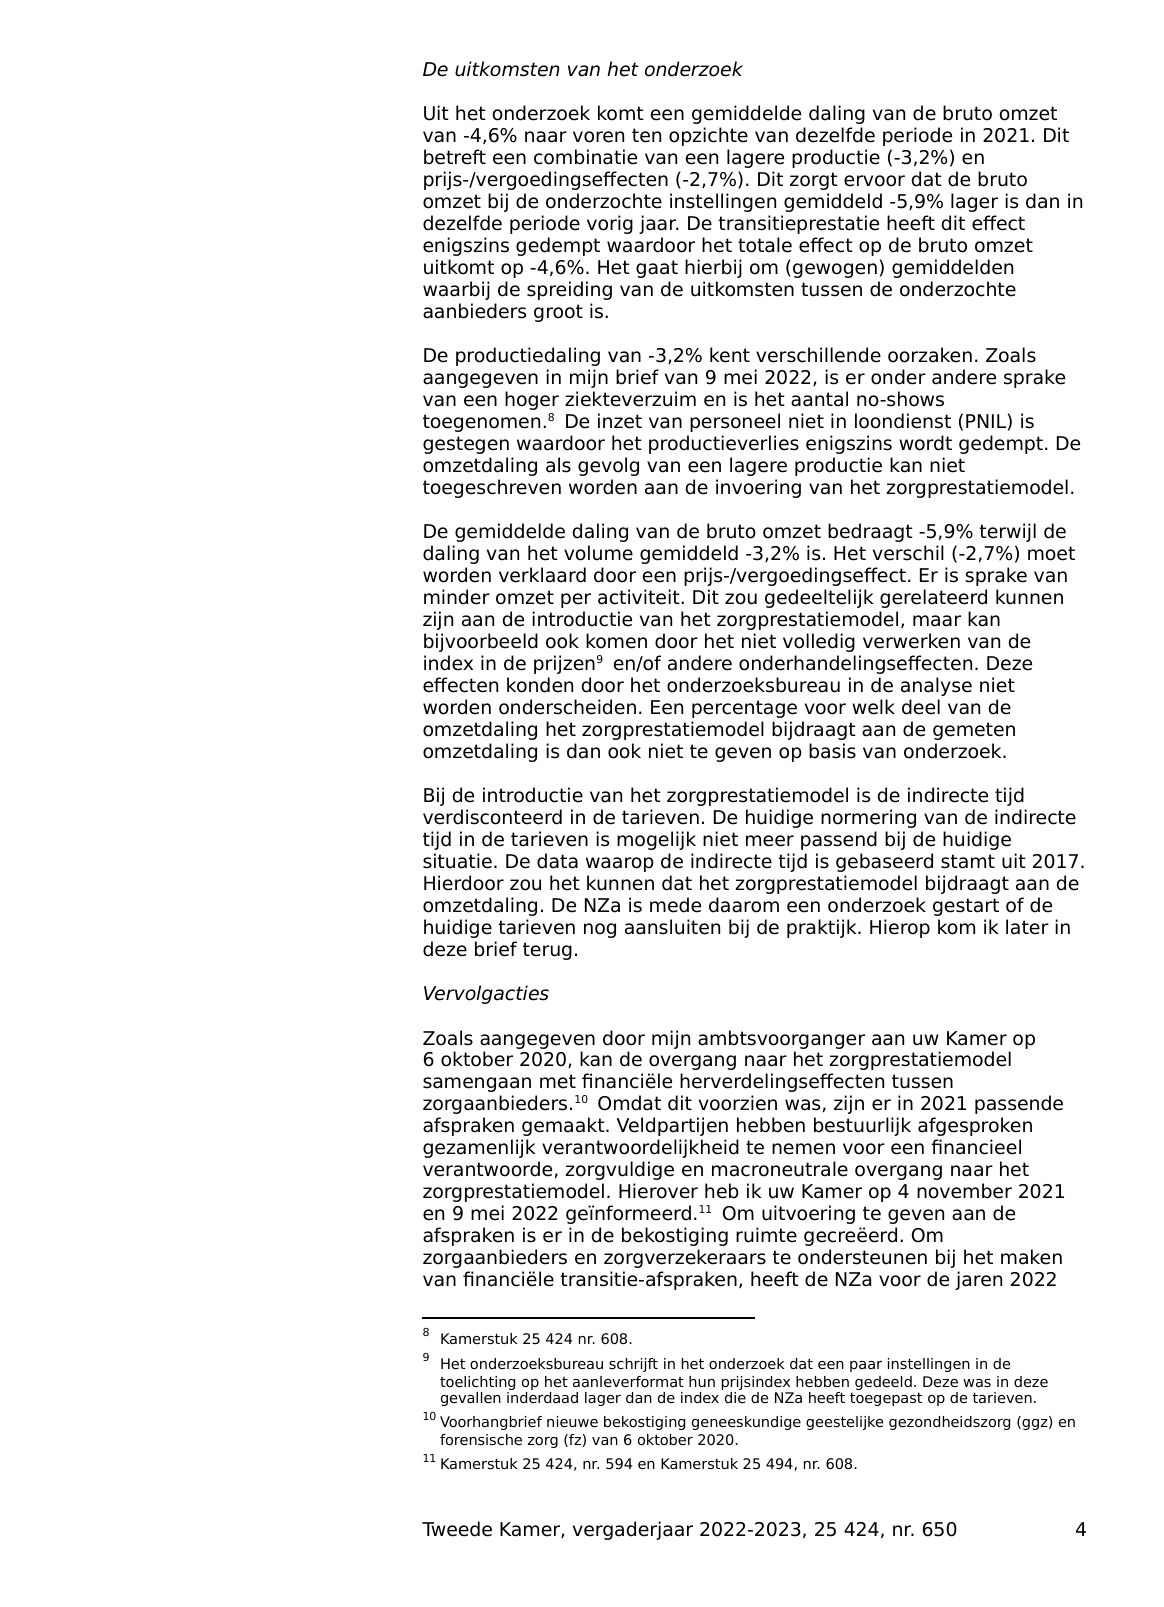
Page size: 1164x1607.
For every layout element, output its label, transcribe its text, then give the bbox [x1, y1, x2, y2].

subtitle Vervolgacties [422, 983, 1087, 1005]
text De gemiddelde daling van de bruto omzet bedraagt -5,9% terwijl de daling van het volume gemiddeld -3,2% is. Het verschil (-2,7%) moet worden verklaard door een prijs-/vergoedingseffect. Er is sprake van minder omzet per activiteit. Dit zou gedeeltelijk gerelateerd kunnen zijn aan de introductie van het zorgprestatiemodel, maar kan bijvoorbeeld ook komen door het niet volledig verwerken van de index in de prijzen en/of andere onderhandelingseffecten. Deze effecten konden door het onderzoeksbureau in de analyse niet worden onderscheiden. Een percentage voor welk deel van de omzetdaling het zorgprestatiemodel bijdraagt aan de gemeten omzetdaling is dan ook niet te geven op basis van onderzoek. [422, 521, 1087, 763]
text Voorhangbrief nieuwe bekostiging geneeskundige geestelijke gezondheidszorg (ggz) en forensische zorg (fz) van 6 oktober 2020. [422, 1410, 1087, 1449]
text De productiedaling van -3,2% kent verschillende oorzaken. Zoals aangegeven in mijn brief van 9 mei 2022, is er onder andere sprake van een hoger ziekteverzuim en is het aantal no-shows toegenomen. De inzet van personeel niet in loondienst (PNIL) is gestegen waardoor het productieverlies enigszins wordt gedempt. De omzetdaling als gevolg van een lagere productie kan niet toegeschreven worden aan de invoering van het zorgprestatiemodel. [422, 345, 1087, 499]
text Kamerstuk 25 424, nr. 594 en Kamerstuk 25 494, nr. 608. [422, 1452, 1087, 1474]
text Het onderzoeksbureau schrijft in het onderzoek dat een paar instellingen in de toelichting op het aanleverformat hun prijsindex hebben gedeeld. Deze was in deze gevallen inderdaad lager dan de index die de NZa heeft toegepast op de tarieven. [422, 1352, 1087, 1407]
text Kamerstuk 25 424 nr. 608. [422, 1327, 1087, 1349]
text Zoals aangegeven door mijn ambtsvoorganger aan uw Kamer op 6 oktober 2020, kan de overgang naar het zorgprestatiemodel samengaan met financiële herverdelingseffecten tussen zorgaanbieders. Omdat dit voorzien was, zijn er in 2021 passende afspraken gemaakt. Veldpartijen hebben bestuurlijk afgesproken gezamenlijk verantwoordelijkheid te nemen voor een financieel verantwoorde, zorgvuldige en macroneutrale overgang naar het zorgprestatiemodel. Hierover heb ik uw Kamer op 4 november 2021 en 9 mei 2022 geïnformeerd. Om uitvoering te geven aan de afspraken is er in de bekostiging ruimte gecreëerd. Om zorgaanbieders en zorgverzekeraars te ondersteunen bij het maken van financiële transitie-afspraken, heeft de NZa voor de jaren 2022 [422, 1027, 1087, 1291]
text Uit het onderzoek komt een gemiddelde daling van de bruto omzet van -4,6% naar voren ten opzichte van dezelfde periode in 2021. Dit betreft een combinatie van een lagere productie (-3,2%) en prijs-/vergoedingseffecten (-2,7%). Dit zorgt ervoor dat de bruto omzet bij de onderzochte instellingen gemiddeld -5,9% lager is dan in dezelfde periode vorig jaar. De transitieprestatie heeft dit effect enigszins gedempt waardoor het totale effect op de bruto omzet uitkomt op -4,6%. Het gaat hierbij om (gewogen) gemiddelden waarbij de spreiding van de uitkomsten tussen de onderzochte aanbieders groot is. [422, 103, 1087, 323]
text Bij de introductie van het zorgprestatiemodel is de indirecte tijd verdisconteerd in de tarieven. De huidige normering van de indirecte tijd in de tarieven is mogelijk niet meer passend bij de huidige situatie. De data waarop de indirecte tijd is gebaseerd stamt uit 2017. Hierdoor zou het kunnen dat het zorgprestatiemodel bijdraagt aan de omzetdaling. De NZa is mede daarom een onderzoek gestart of de huidige tarieven nog aansluiten bij de praktijk. Hierop kom ik later in deze brief terug. [422, 785, 1087, 961]
subtitle De uitkomsten van het onderzoek [422, 59, 1087, 81]
